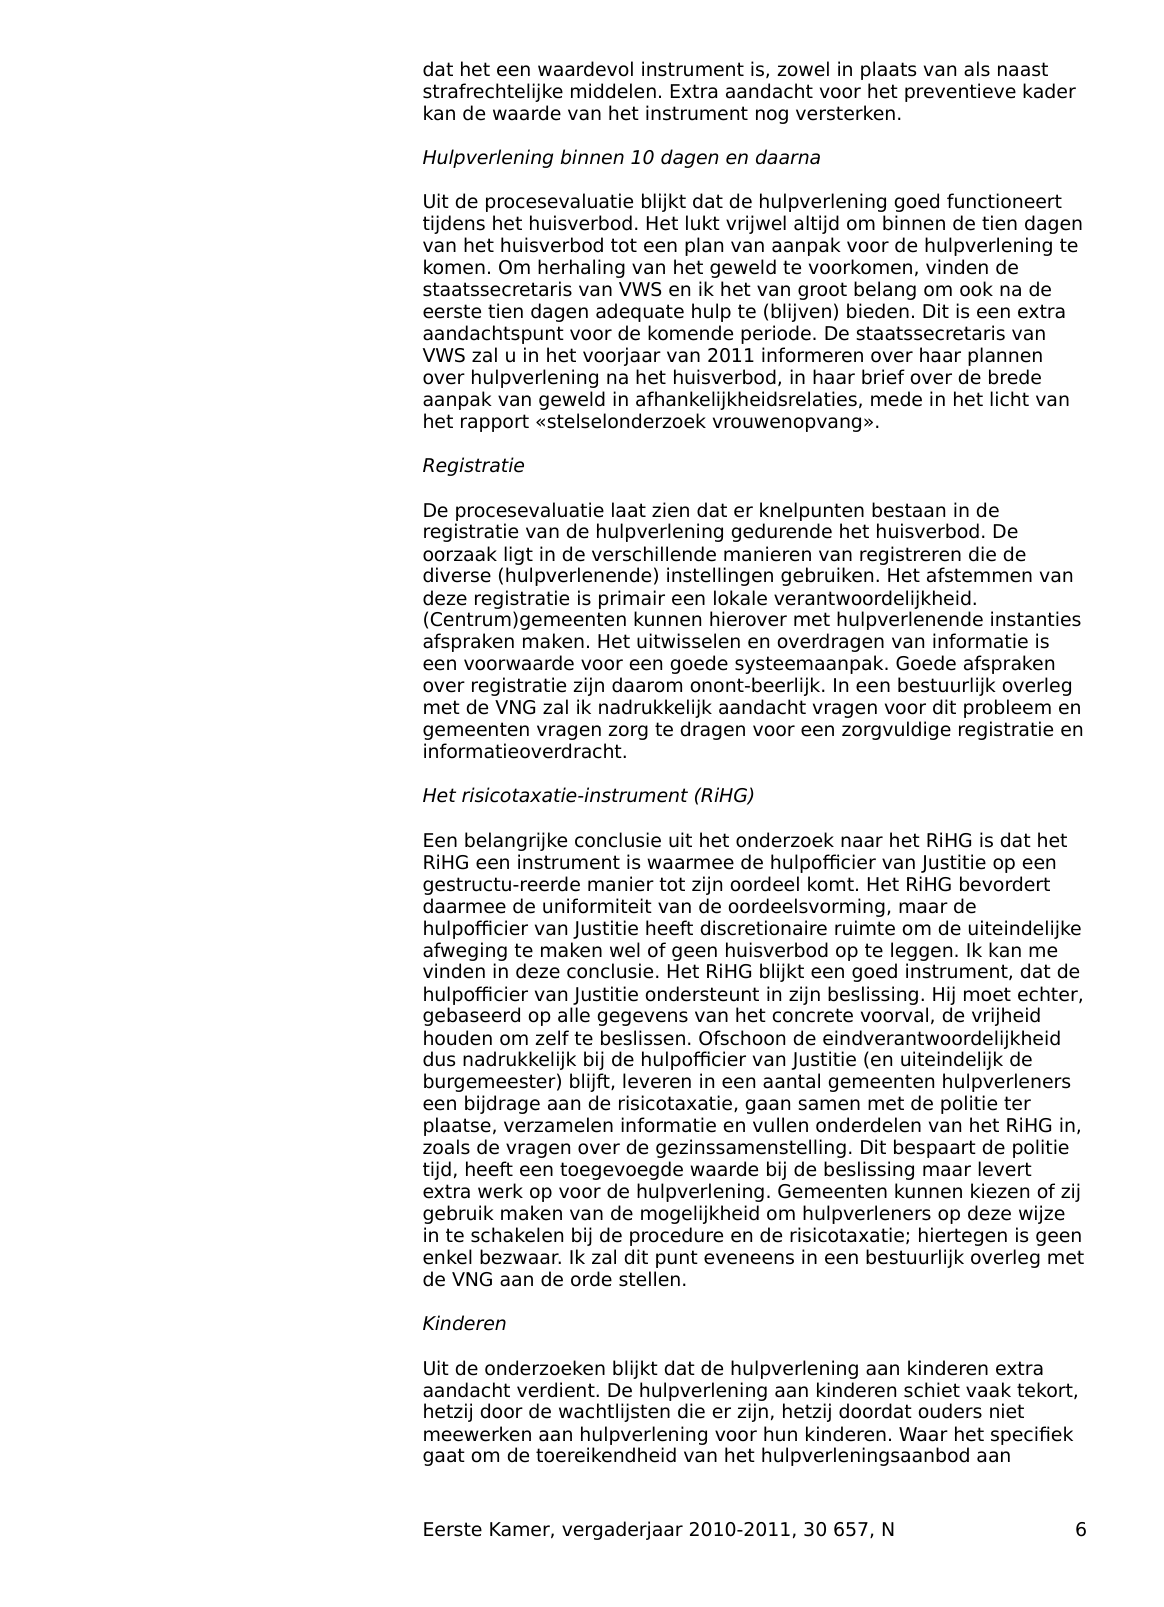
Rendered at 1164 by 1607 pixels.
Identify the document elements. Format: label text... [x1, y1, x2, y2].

text dat het een waardevol instrument is, zowel in plaats van als naast strafrechtelijke middelen. Extra aandacht voor het preventieve kader kan de waarde van het instrument nog versterken. [422, 59, 1087, 125]
subtitle Hulpverlening binnen 10 dagen en daarna [422, 147, 1087, 169]
text Een belangrijke conclusie uit het onderzoek naar het RiHG is dat het RiHG een instrument is waarmee de hulpofficier van Justitie op een gestructu-reerde manier tot zijn oordeel komt. Het RiHG bevordert daarmee de uniformiteit van de oordeelsvorming, maar de hulpofficier van Justitie heeft discretionaire ruimte om de uiteindelijke afweging te maken wel of geen huisverbod op te leggen. Ik kan me vinden in deze conclusie. Het RiHG blijkt een goed instrument, dat de hulpofficier van Justitie ondersteunt in zijn beslissing. Hij moet echter, gebaseerd op alle gegevens van het concrete voorval, de vrijheid houden om zelf te beslissen. Ofschoon de eindverantwoordelijkheid dus nadrukkelijk bij de hulpofficier van Justitie (en uiteindelijk de burgemeester) blijft, leveren in een aantal gemeenten hulpverleners een bijdrage aan de risicotaxatie, gaan samen met de politie ter plaatse, verzamelen informatie en vullen onderdelen van het RiHG in, zoals de vragen over de gezinssamenstelling. Dit bespaart de politie tijd, heeft een toegevoegde waarde bij de beslissing maar levert extra werk op voor de hulpverlening. Gemeenten kunnen kiezen of zij gebruik maken van de mogelijkheid om hulpverleners op deze wijze in te schakelen bij de procedure en de risicotaxatie; hiertegen is geen enkel bezwaar. Ik zal dit punt eveneens in een bestuurlijk overleg met de VNG aan de orde stellen. [422, 829, 1087, 1291]
text Uit de procesevaluatie blijkt dat de hulpverlening goed functioneert tijdens het huisverbod. Het lukt vrijwel altijd om binnen de tien dagen van het huisverbod tot een plan van aanpak voor de hulpverlening te komen. Om herhaling van het geweld te voorkomen, vinden de staatssecretaris van VWS en ik het van groot belang om ook na de eerste tien dagen adequate hulp te (blijven) bieden. Dit is een extra aandachtspunt voor de komende periode. De staatssecretaris van VWS zal u in het voorjaar van 2011 informeren over haar plannen over hulpverlening na het huisverbod, in haar brief over de brede aanpak van geweld in afhankelijkheidsrelaties, mede in het licht van het rapport «stelselonderzoek vrouwenopvang». [422, 191, 1087, 433]
subtitle Kinderen [422, 1313, 1087, 1335]
subtitle Het risicotaxatie-instrument (RiHG) [422, 785, 1087, 807]
text Uit de onderzoeken blijkt dat de hulpverlening aan kinderen extra aandacht verdient. De hulpverlening aan kinderen schiet vaak tekort, hetzij door de wachtlijsten die er zijn, hetzij doordat ouders niet meewerken aan hulpverlening voor hun kinderen. Waar het specifiek gaat om de toereikendheid van het hulpverleningsaanbod aan [422, 1357, 1087, 1467]
text De procesevaluatie laat zien dat er knelpunten bestaan in de registratie van de hulpverlening gedurende het huisverbod. De oorzaak ligt in de verschillende manieren van registreren die de diverse (hulpverlenende) instellingen gebruiken. Het afstemmen van deze registratie is primair een lokale verantwoordelijkheid. (Centrum)gemeenten kunnen hierover met hulpverlenende instanties afspraken maken. Het uitwisselen en overdragen van informatie is een voorwaarde voor een goede systeemaanpak. Goede afspraken over registratie zijn daarom onont-beerlijk. In een bestuurlijk overleg met de VNG zal ik nadrukkelijk aandacht vragen voor dit probleem en gemeenten vragen zorg te dragen voor een zorgvuldige registratie en informatieoverdracht. [422, 499, 1087, 763]
subtitle Registratie [422, 455, 1087, 477]
